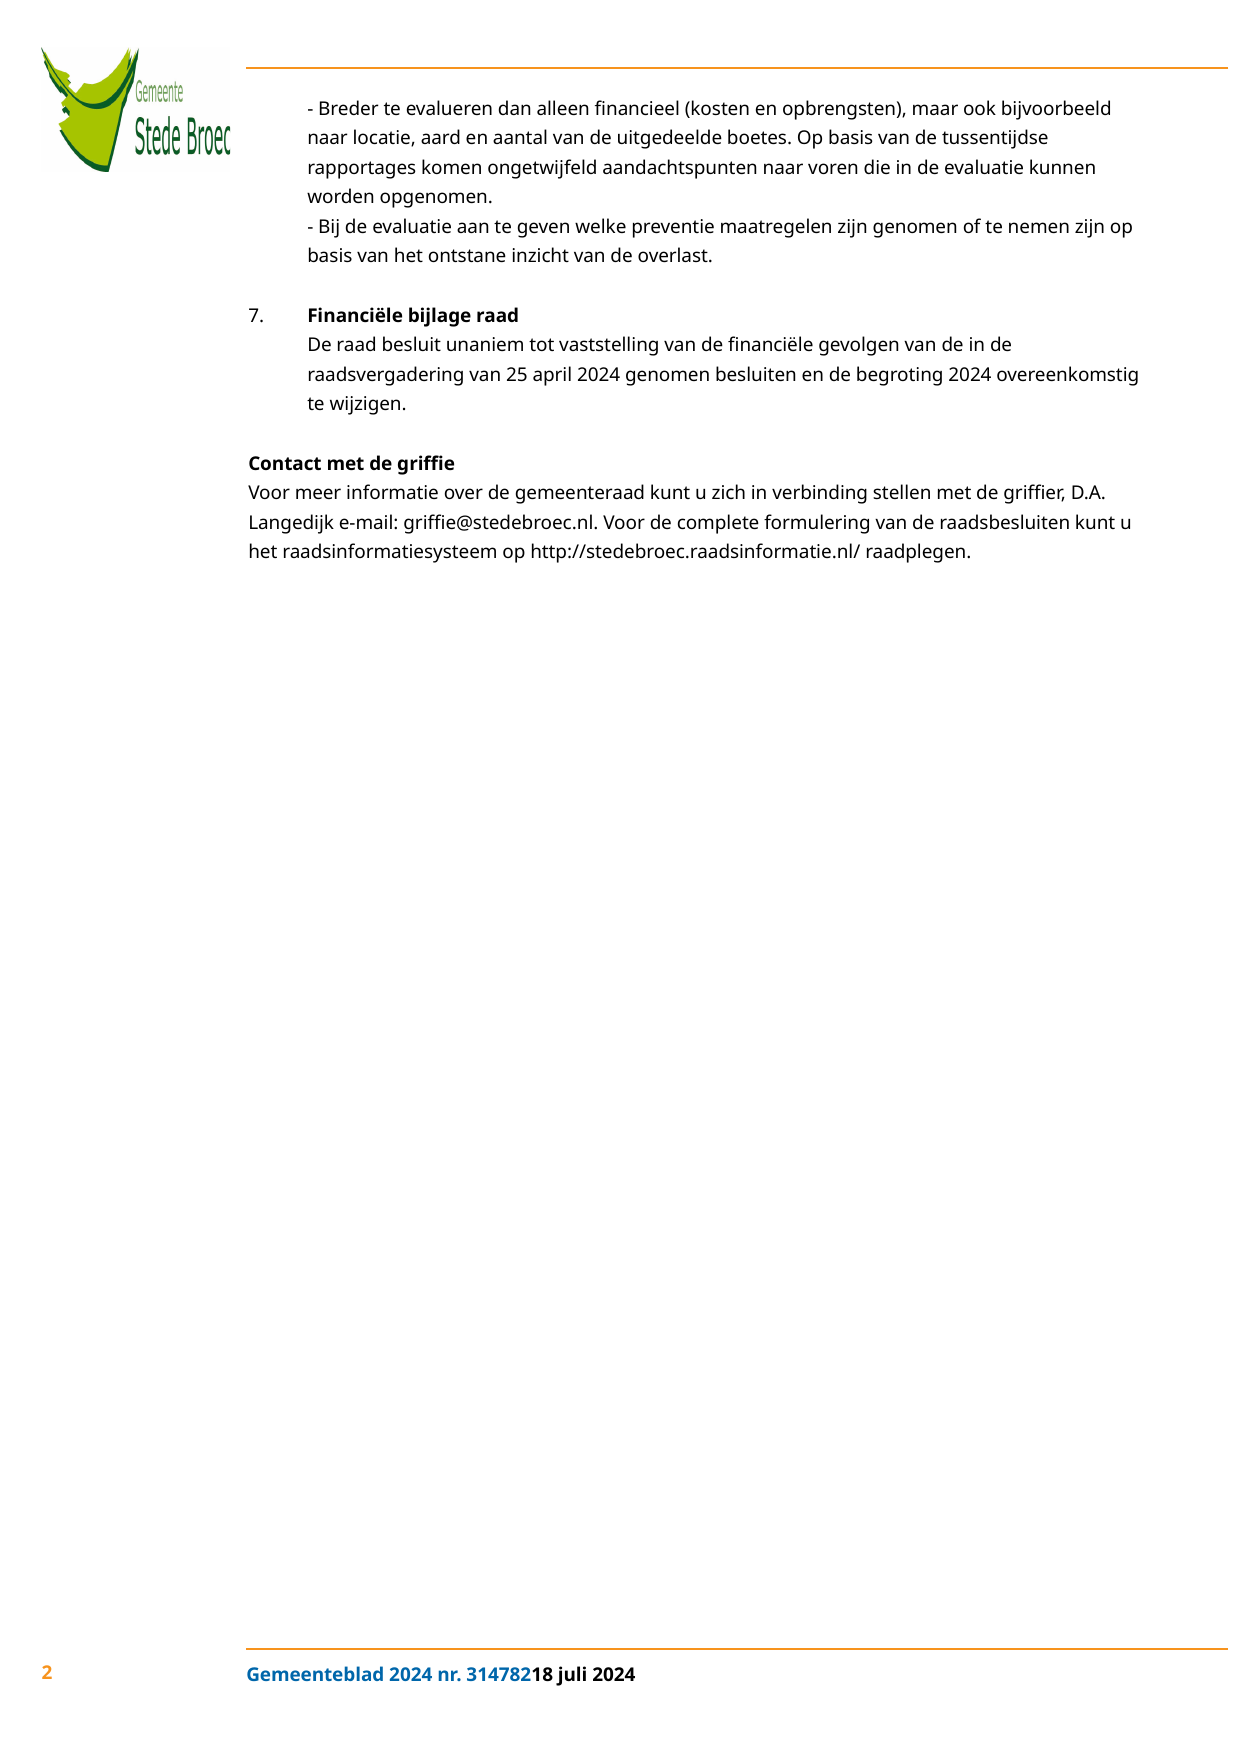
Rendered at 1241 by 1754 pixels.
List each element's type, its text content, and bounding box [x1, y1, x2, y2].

list De raad besluit unaniem tot vaststelling van de financiële gevolgen van de in de raadsvergadering van 25 april 2024 genomen besluiten en de begroting 2024 overeenkomstig te wijzigen. [248, 331, 1152, 416]
text Voor meer informatie over de gemeenteraad kunt u zich in verbinding stellen met de griffier, D.A. Langedijk e-mail: griffie@stedebroec.nl. Voor de complete formulering van de raadsbesluiten kunt u het raadsinformatiesysteem op http://stedebroec.raadsinformatie.nl/ raadplegen. [248, 479, 1152, 564]
list - Breder te evalueren dan alleen financieel (kosten en opbrengsten), maar ook bijvoorbeeld naar locatie, aard en aantal van de uitgedeelde boetes. Op basis van de tussentijdse rapportages komen ongetwijfeld aandachtspunten naar voren die in de evaluatie kunnen worden opgenomen. [248, 95, 1152, 209]
list Financiële bijlage raad [248, 302, 1152, 328]
text Contact met de griffie [248, 450, 1152, 476]
picture [41, 47, 231, 172]
list - Bij de evaluatie aan te geven welke preventie maatregelen zijn genomen of te nemen zijn op basis van het ontstane inzicht van de overlast. [248, 213, 1152, 268]
